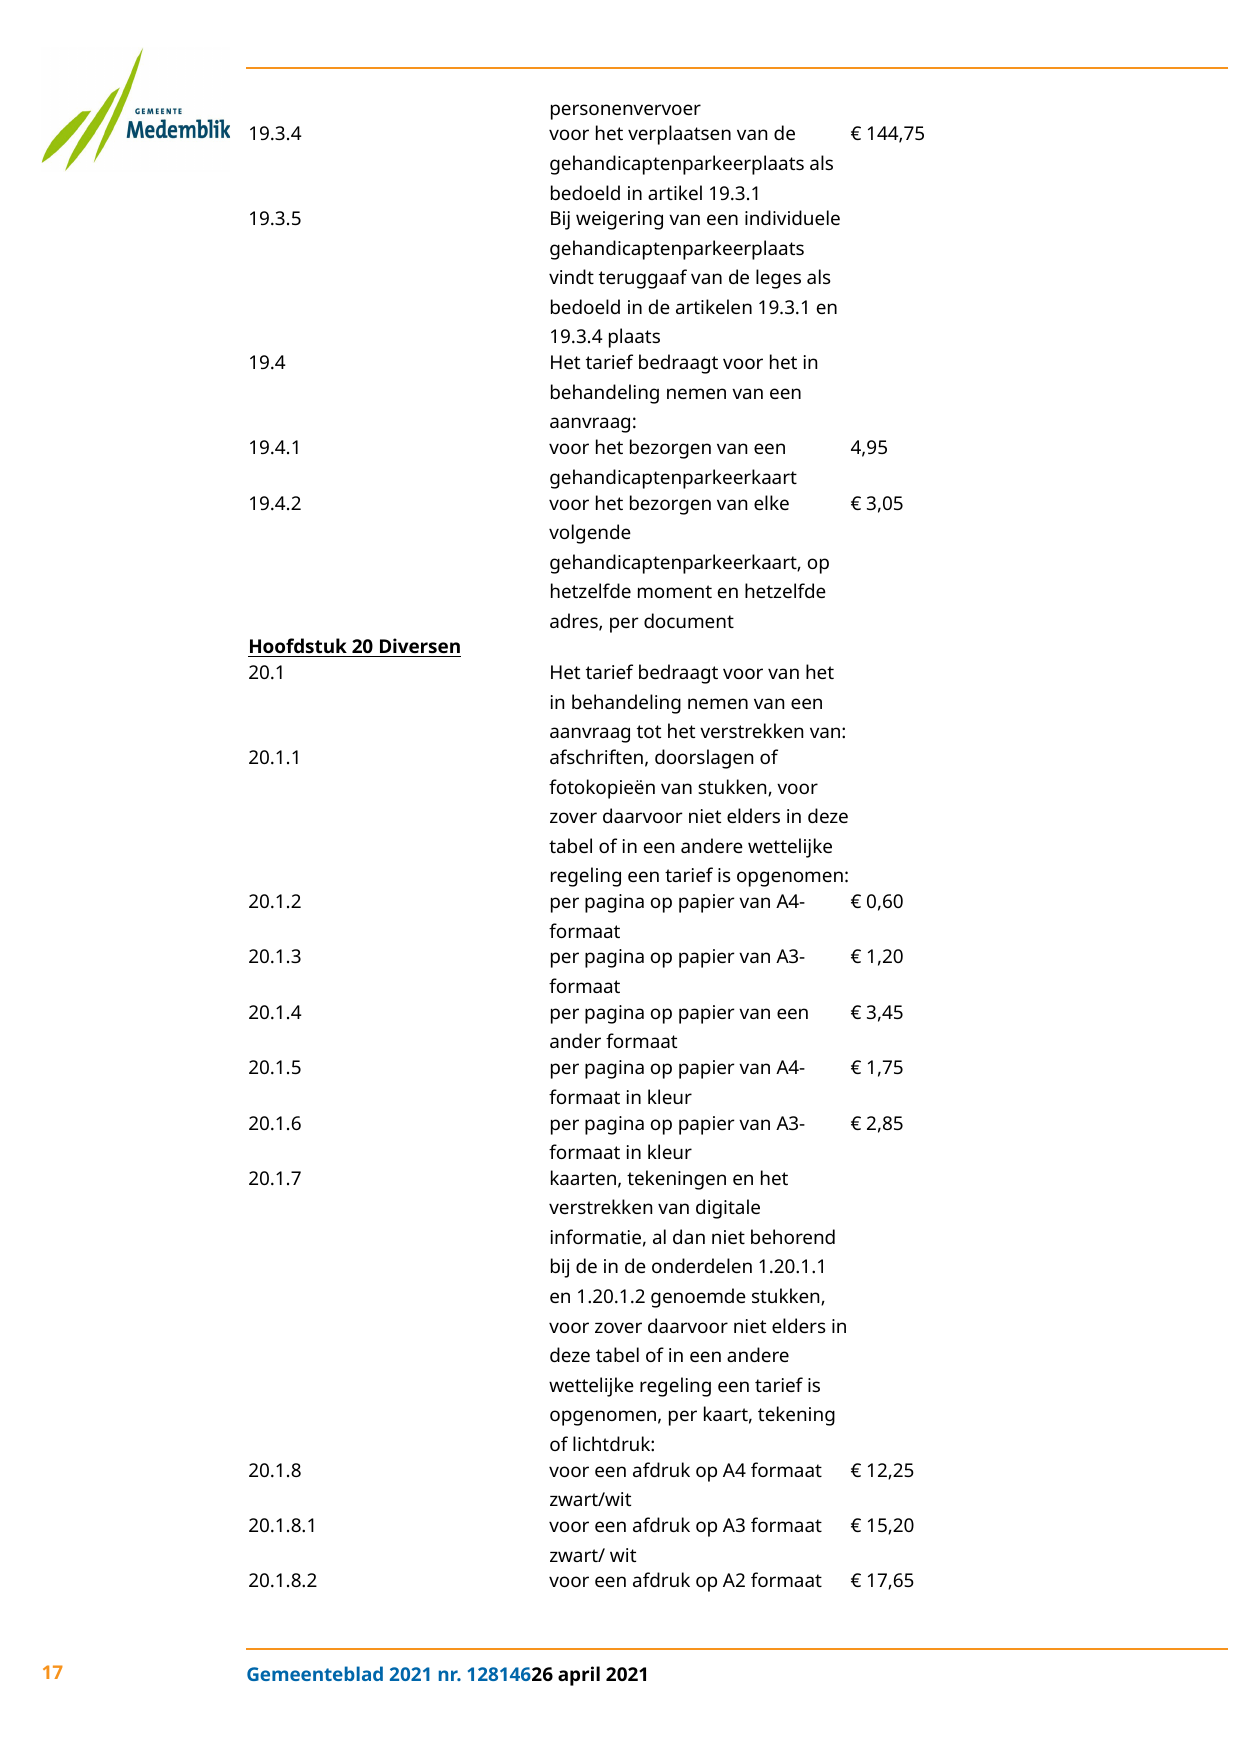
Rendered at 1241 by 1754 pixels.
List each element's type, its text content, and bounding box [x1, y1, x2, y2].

table_cell voor een afdruk op A2 formaat [549, 1568, 850, 1593]
table_cell 20.1.1 [248, 744, 549, 888]
table_cell voor het verplaatsen van de gehandicaptenparkeerplaats als bedoeld in artikel 19.3.1 [549, 121, 850, 205]
table_cell € 2,85 [850, 1110, 1152, 1165]
table_cell voor het bezorgen van een gehandicaptenparkeerkaart [549, 434, 850, 490]
table_cell Het tarief bedraagt voor het in behandeling nemen van een aanvraag: [549, 350, 850, 434]
table_cell 19.4.2 [248, 490, 549, 634]
table_cell 19.3.4 [248, 121, 549, 205]
table_cell € 3,05 [850, 490, 1152, 634]
table_cell 19.4.1 [248, 434, 549, 490]
table_cell [850, 95, 1152, 121]
table_cell per pagina op papier van A4-formaat in kleur [549, 1054, 850, 1110]
table_cell 20.1.8.2 [248, 1568, 549, 1593]
table_cell voor een afdruk op A3 formaat zwart/ wit [549, 1512, 850, 1568]
table_cell afschriften, doorslagen of fotokopieën van stukken, voor zover daarvoor niet elders in deze tabel of in een andere wettelijke regeling een tarief is opgenomen: [549, 744, 850, 888]
table_cell € 17,65 [850, 1568, 1152, 1593]
table_cell per pagina op papier van A3-formaat in kleur [549, 1110, 850, 1165]
table_cell [850, 660, 1152, 744]
table_cell 20.1.5 [248, 1054, 549, 1110]
table_cell per pagina op papier van een ander formaat [549, 999, 850, 1054]
table_cell € 3,45 [850, 999, 1152, 1054]
table_cell 20.1.6 [248, 1110, 549, 1165]
table_cell [850, 744, 1152, 888]
table_cell 19.3.5 [248, 205, 549, 349]
table_cell € 12,25 [850, 1457, 1152, 1512]
table_cell 20.1.8 [248, 1457, 549, 1512]
table_cell € 1,20 [850, 944, 1152, 999]
table_cell [248, 95, 549, 121]
table_cell 4,95 [850, 434, 1152, 490]
table_cell kaarten, tekeningen en het verstrekken van digitale informatie, al dan niet behorend bij de in de onderdelen 1.20.1.1 en 1.20.1.2 genoemde stukken, voor zover daarvoor niet elders in deze tabel of in een andere wettelijke regeling een tarief is opgenomen, per kaart, tekening of lichtdruk: [549, 1165, 850, 1457]
table_cell € 1,75 [850, 1054, 1152, 1110]
table_cell 20.1 [248, 660, 549, 744]
table_cell 20.1.2 [248, 889, 549, 944]
table_cell per pagina op papier van A3-formaat [549, 944, 850, 999]
table_cell 19.4 [248, 350, 549, 434]
table_cell € 144,75 [850, 121, 1152, 205]
table_cell 20.1.8.1 [248, 1512, 549, 1568]
table_cell € 0,60 [850, 889, 1152, 944]
table_cell per pagina op papier van A4-formaat [549, 889, 850, 944]
table_cell 20.1.4 [248, 999, 549, 1054]
table_cell € 15,20 [850, 1512, 1152, 1568]
table_cell voor het bezorgen van elke volgende gehandicaptenparkeerkaart, op hetzelfde moment en hetzelfde adres, per document [549, 490, 850, 634]
table_cell [850, 350, 1152, 434]
table_cell voor een afdruk op A4 formaat zwart/wit [549, 1457, 850, 1512]
table_cell Bij weigering van een individuele gehandicaptenparkeerplaats vindt teruggaaf van de leges als bedoeld in de artikelen 19.3.1 en 19.3.4 plaats [549, 205, 850, 349]
picture [41, 47, 231, 172]
table_cell 20.1.3 [248, 944, 549, 999]
table_cell [850, 1165, 1152, 1457]
table_cell 20.1.7 [248, 1165, 549, 1457]
table_cell Hoofdstuk 20 Diversen [248, 634, 1152, 659]
table_cell personenvervoer [549, 95, 850, 121]
table_cell [850, 205, 1152, 349]
table_cell Het tarief bedraagt voor van het in behandeling nemen van een aanvraag tot het verstrekken van: [549, 660, 850, 744]
